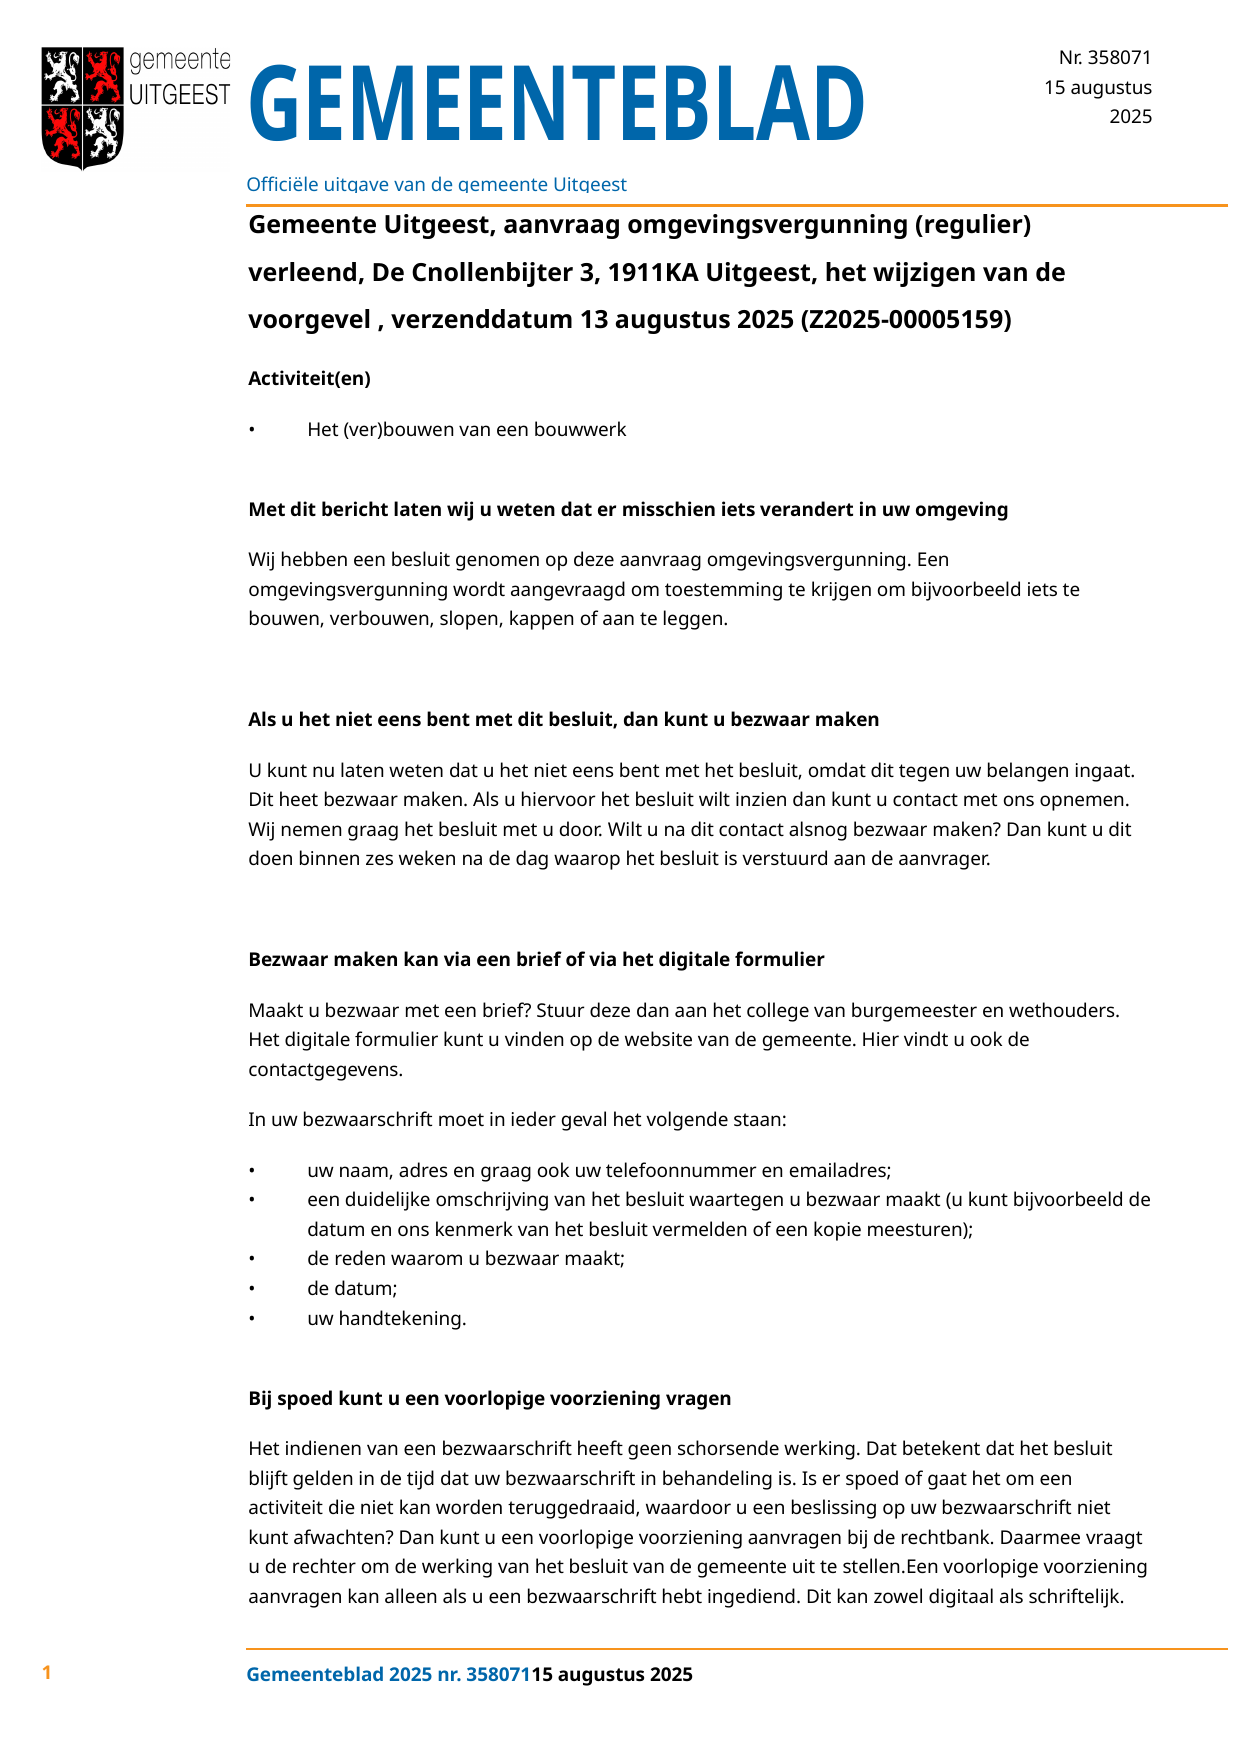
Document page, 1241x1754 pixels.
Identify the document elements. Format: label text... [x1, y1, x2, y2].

text Met dit bericht laten wij u weten dat er misschien iets verandert in uw omgeving [248, 496, 1152, 522]
text Activiteit(en) [248, 366, 1152, 391]
text In uw bezwaarschrift moet in ieder geval het volgende staan: [248, 1106, 1152, 1132]
text Maakt u bezwaar met een brief? Stuur deze dan aan het college van burgemeester en wethouders. Het digitale formulier kunt u vinden op de website van de gemeente. Hier vindt u ook de contactgegevens. [248, 997, 1152, 1082]
text Bezwaar maken kan via een brief of via het digitale formulier [248, 946, 1152, 972]
list uw naam, adres en graag ook uw telefoonnummer en emailadres; [248, 1157, 1152, 1182]
list uw handtekening. [248, 1305, 1152, 1330]
text Als u het niet eens bent met dit besluit, dan kunt u bezwaar maken [248, 706, 1152, 732]
text Gemeente Uitgeest, aanvraag omgevingsvergunning (regulier) verleend, De Cnollenbijter 3, 1911KA Uitgeest, het wijzigen van de voorgevel , verzenddatum 13 augustus 2025 (Z2025-00005159) [248, 207, 1152, 336]
list de datum; [248, 1275, 1152, 1301]
list een duidelijke omschrijving van het besluit waartegen u bezwaar maakt (u kunt bijvoorbeeld de datum en ons kenmerk van het besluit vermelden of een kopie meesturen); [248, 1186, 1152, 1242]
text Het indienen van een bezwaarschrift heeft geen schorsende werking. Dat betekent dat het besluit blijft gelden in de tijd dat uw bezwaarschrift in behandeling is. Is er spoed of gaat het om een activiteit die niet kan worden teruggedraaid, waardoor u een beslissing op uw bezwaarschrift niet kunt afwachten? Dan kunt u een voorlopige voorziening aanvragen bij de rechtbank. Daarmee vraagt u de rechter om de werking van het besluit van de gemeente uit te stellen.Een voorlopige voorziening aanvragen kan alleen als u een bezwaarschrift hebt ingediend. Dit kan zowel digitaal als schriftelijk. [248, 1435, 1152, 1609]
text U kunt nu laten weten dat u het niet eens bent met het besluit, omdat dit tegen uw belangen ingaat. Dit heet bezwaar maken. Als u hiervoor het besluit wilt inzien dan kunt u contact met ons opnemen. Wij nemen graag het besluit met u door. Wilt u na dit contact alsnog bezwaar maken? Dan kunt u dit doen binnen zes weken na de dag waarop het besluit is verstuurd aan de aanvrager. [248, 757, 1152, 871]
text Wij hebben een besluit genomen op deze aanvraag omgevingsvergunning. Een omgevingsvergunning wordt aangevraagd om toestemming te krijgen om bijvoorbeeld iets te bouwen, verbouwen, slopen, kappen of aan te leggen. [248, 546, 1152, 631]
list Het (ver)bouwen van een bouwwerk [248, 416, 1152, 442]
text Bij spoed kunt u een voorlopige voorziening vragen [248, 1385, 1152, 1410]
list de reden waarom u bezwaar maakt; [248, 1246, 1152, 1271]
picture [41, 47, 231, 172]
